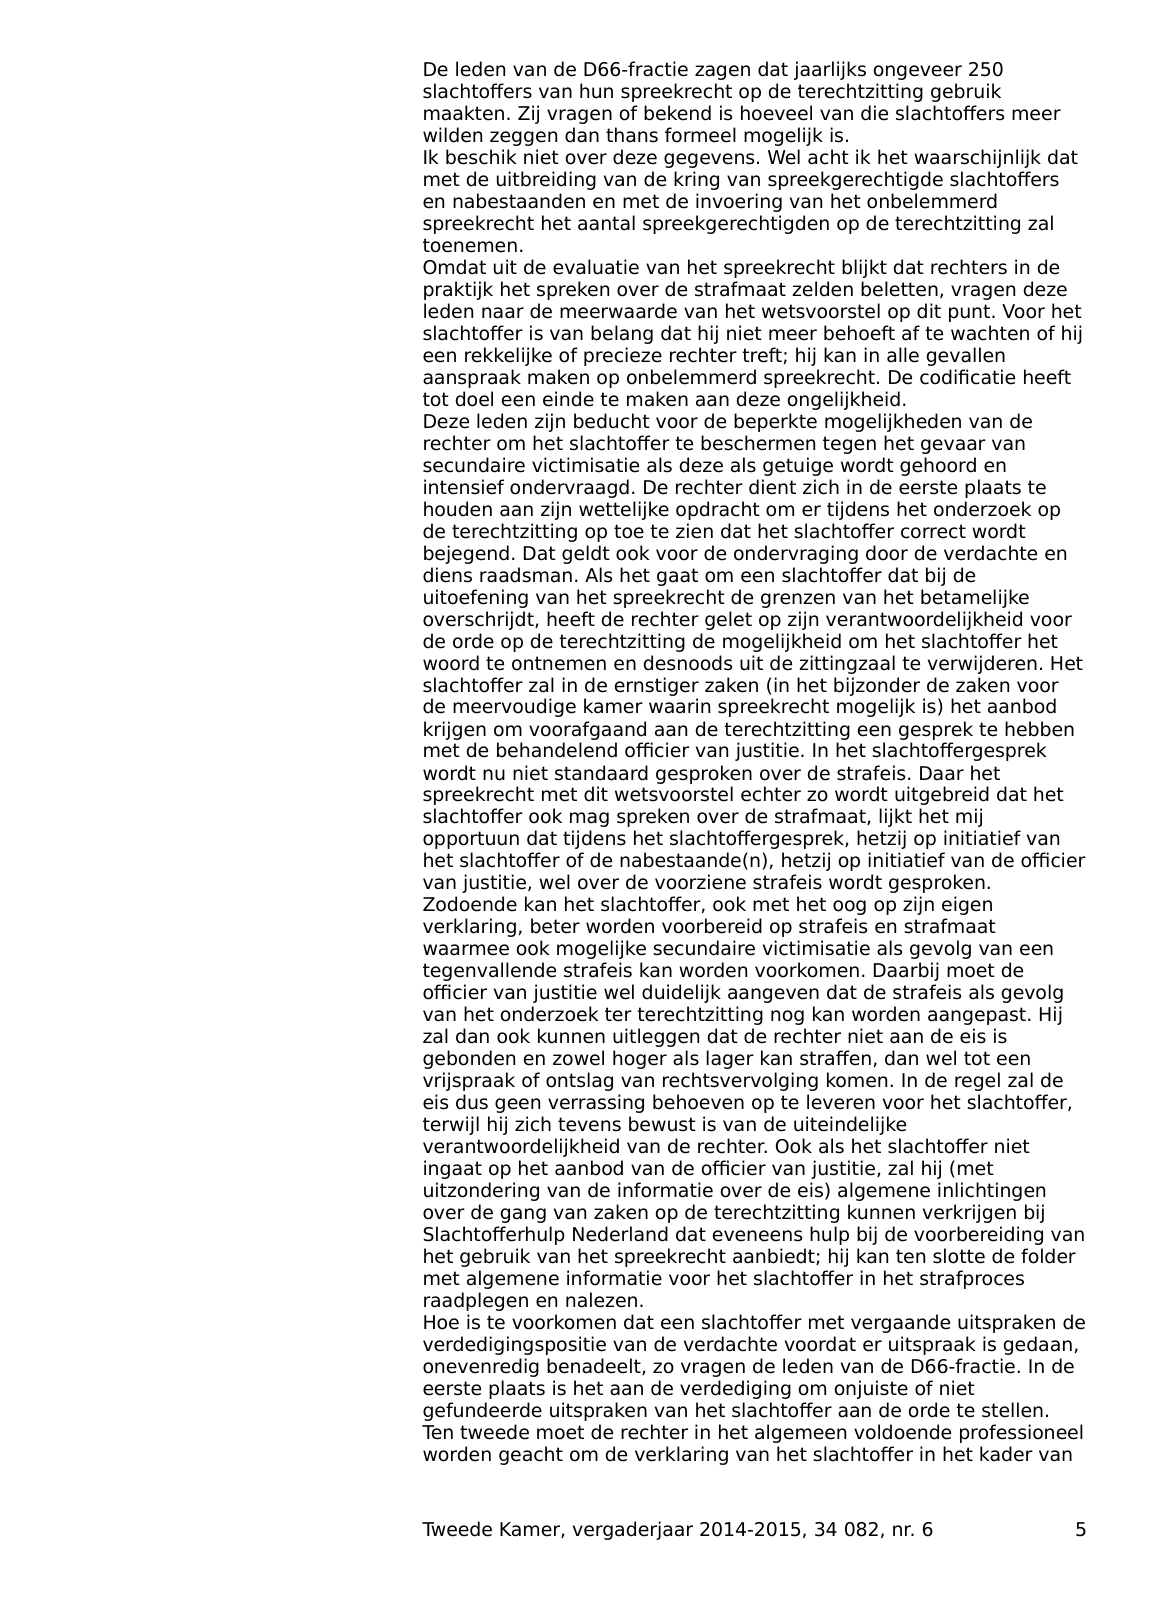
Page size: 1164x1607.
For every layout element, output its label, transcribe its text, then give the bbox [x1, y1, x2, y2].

text De leden van de D66-fractie zagen dat jaarlijks ongeveer 250 slachtoffers van hun spreekrecht op de terechtzitting gebruik maakten. Zij vragen of bekend is hoeveel van die slachtoffers meer wilden zeggen dan thans formeel mogelijk is. [422, 59, 1087, 147]
text Omdat uit de evaluatie van het spreekrecht blijkt dat rechters in de praktijk het spreken over de strafmaat zelden beletten, vragen deze leden naar de meerwaarde van het wetsvoorstel op dit punt. Voor het slachtoffer is van belang dat hij niet meer behoeft af te wachten of hij een rekkelijke of precieze rechter treft; hij kan in alle gevallen aanspraak maken op onbelemmerd spreekrecht. De codificatie heeft tot doel een einde te maken aan deze ongelijkheid. [422, 257, 1087, 411]
text Hoe is te voorkomen dat een slachtoffer met vergaande uitspraken de verdedigingspositie van de verdachte voordat er uitspraak is gedaan, onevenredig benadeelt, zo vragen de leden van de D66-fractie. In de eerste plaats is het aan de verdediging om onjuiste of niet gefundeerde uitspraken van het slachtoffer aan de orde te stellen. Ten tweede moet de rechter in het algemeen voldoende professioneel worden geacht om de verklaring van het slachtoffer in het kader van [422, 1312, 1087, 1466]
text Ik beschik niet over deze gegevens. Wel acht ik het waarschijnlijk dat met de uitbreiding van de kring van spreekgerechtigde slachtoffers en nabestaanden en met de invoering van het onbelemmerd spreekrecht het aantal spreekgerechtigden op de terechtzitting zal toenemen. [422, 147, 1087, 257]
text Deze leden zijn beducht voor de beperkte mogelijkheden van de rechter om het slachtoffer te beschermen tegen het gevaar van secundaire victimisatie als deze als getuige wordt gehoord en intensief ondervraagd. De rechter dient zich in de eerste plaats te houden aan zijn wettelijke opdracht om er tijdens het onderzoek op de terechtzitting op toe te zien dat het slachtoffer correct wordt bejegend. Dat geldt ook voor de ondervraging door de verdachte en diens raadsman. Als het gaat om een slachtoffer dat bij de uitoefening van het spreekrecht de grenzen van het betamelijke overschrijdt, heeft de rechter gelet op zijn verantwoordelijkheid voor de orde op de terechtzitting de mogelijkheid om het slachtoffer het woord te ontnemen en desnoods uit de zittingzaal te verwijderen. Het slachtoffer zal in de ernstiger zaken (in het bijzonder de zaken voor de meervoudige kamer waarin spreekrecht mogelijk is) het aanbod krijgen om voorafgaand aan de terechtzitting een gesprek te hebben met de behandelend officier van justitie. In het slachtoffergesprek wordt nu niet standaard gesproken over de strafeis. Daar het spreekrecht met dit wetsvoorstel echter zo wordt uitgebreid dat het slachtoffer ook mag spreken over de strafmaat, lijkt het mij opportuun dat tijdens het slachtoffergesprek, hetzij op initiatief van het slachtoffer of de nabestaande(n), hetzij op initiatief van de officier van justitie, wel over de voorziene strafeis wordt gesproken. Zodoende kan het slachtoffer, ook met het oog op zijn eigen verklaring, beter worden voorbereid op strafeis en strafmaat waarmee ook mogelijke secundaire victimisatie als gevolg van een tegenvallende strafeis kan worden voorkomen. Daarbij moet de officier van justitie wel duidelijk aangeven dat de strafeis als gevolg van het onderzoek ter terechtzitting nog kan worden aangepast. Hij zal dan ook kunnen uitleggen dat de rechter niet aan de eis is gebonden en zowel hoger als lager kan straffen, dan wel tot een vrijspraak of ontslag van rechtsvervolging komen. In de regel zal de eis dus geen verrassing behoeven op te leveren voor het slachtoffer, terwijl hij zich tevens bewust is van de uiteindelijke verantwoordelijkheid van de rechter. Ook als het slachtoffer niet ingaat op het aanbod van de officier van justitie, zal hij (met uitzondering van de informatie over de eis) algemene inlichtingen over de gang van zaken op de terechtzitting kunnen verkrijgen bij Slachtofferhulp Nederland dat eveneens hulp bij de voorbereiding van het gebruik van het spreekrecht aanbiedt; hij kan ten slotte de folder met algemene informatie voor het slachtoffer in het strafproces raadplegen en nalezen. [422, 411, 1087, 1312]
